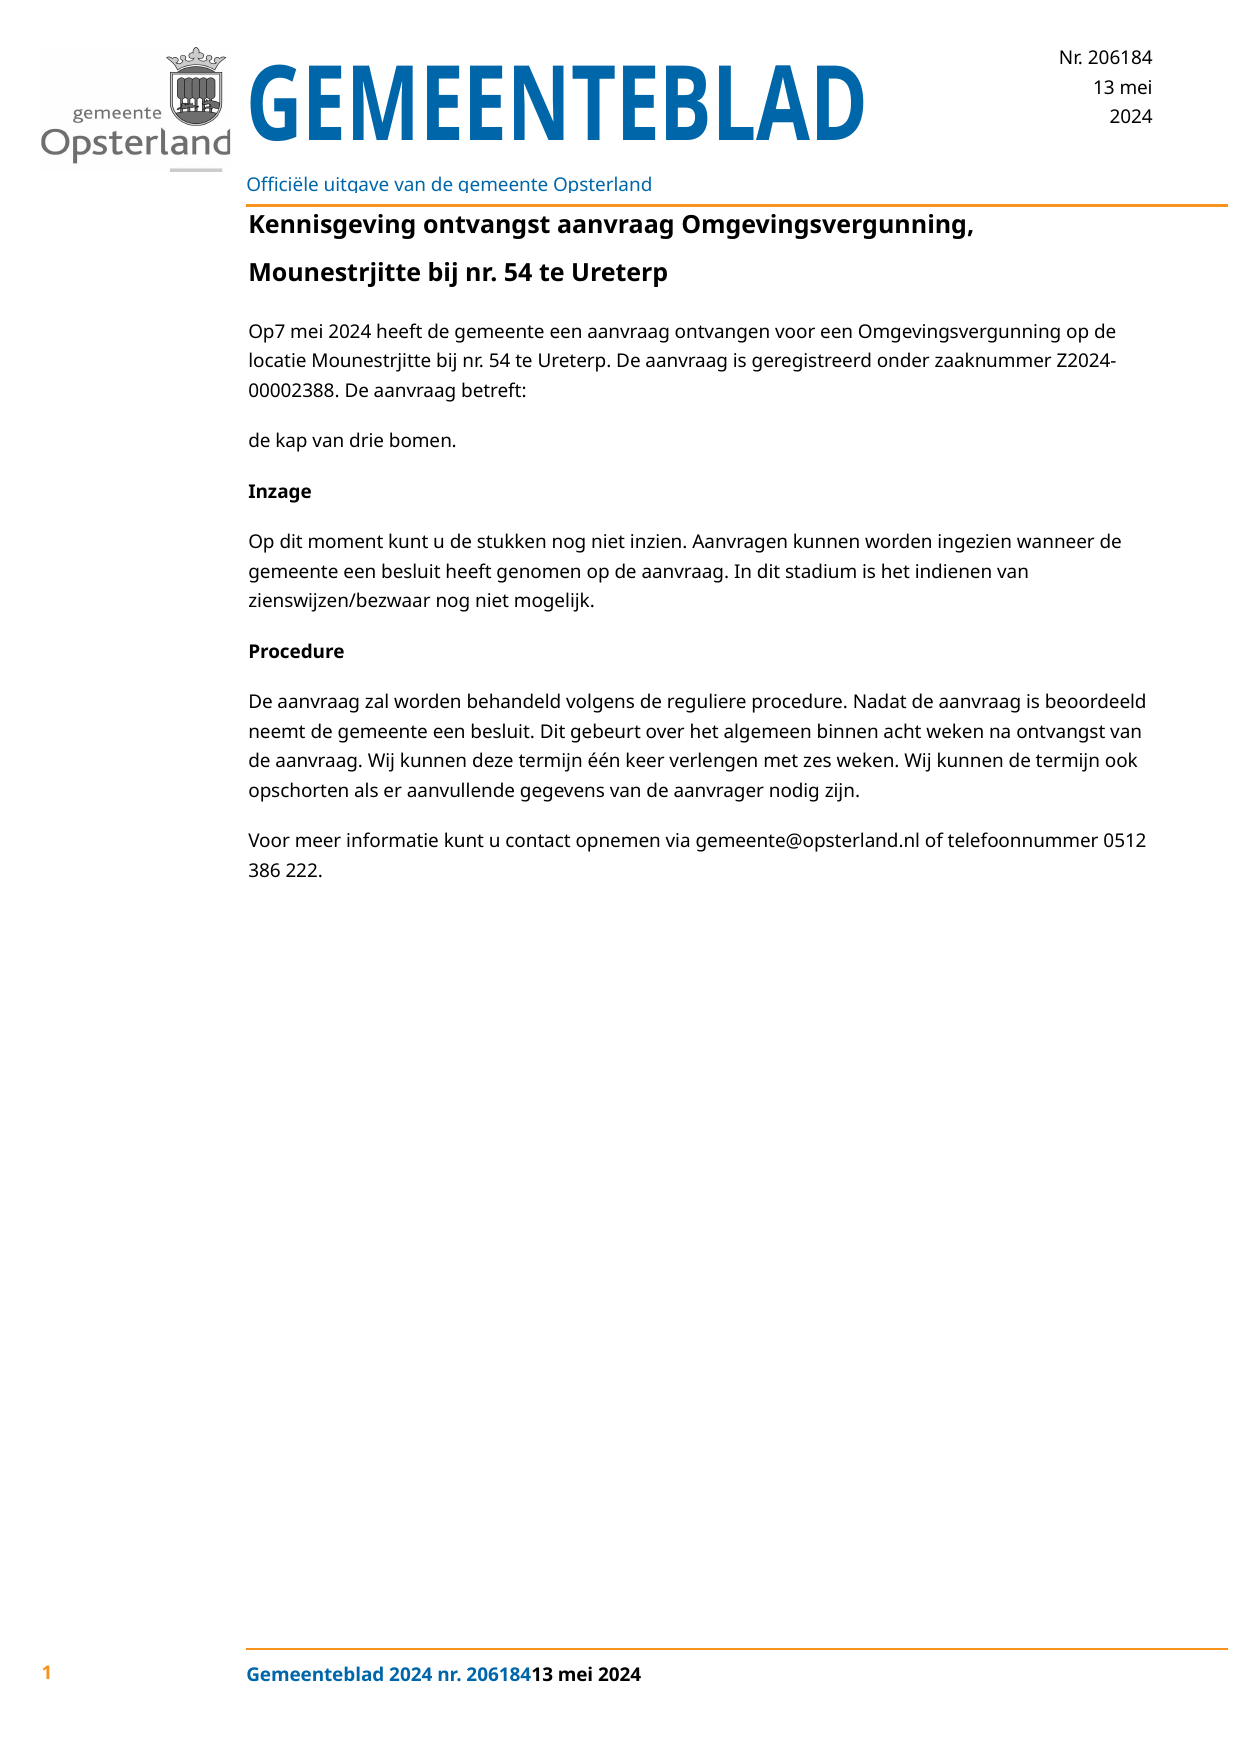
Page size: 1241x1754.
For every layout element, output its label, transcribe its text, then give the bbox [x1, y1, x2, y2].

text Inzage [248, 478, 1152, 504]
text Op dit moment kunt u de stukken nog niet inzien. Aanvragen kunnen worden ingezien wanneer de gemeente een besluit heeft genomen op de aanvraag. In dit stadium is het indienen van zienswijzen/bezwaar nog niet mogelijk. [248, 528, 1152, 613]
text Procedure [248, 638, 1152, 664]
text Kennisgeving ontvangst aanvraag Omgevingsvergunning, Mounestrjitte bij nr. 54 te Ureterp [248, 207, 1152, 288]
text Op7 mei 2024 heeft de gemeente een aanvraag ontvangen voor een Omgevingsvergunning op de locatie Mounestrjitte bij nr. 54 te Ureterp. De aanvraag is geregistreerd onder zaaknummer Z2024-00002388. De aanvraag betreft: [248, 318, 1152, 403]
text De aanvraag zal worden behandeld volgens de reguliere procedure. Nadat de aanvraag is beoordeeld neemt de gemeente een besluit. Dit gebeurt over het algemeen binnen acht weken na ontvangst van de aanvraag. Wij kunnen deze termijn één keer verlengen met zes weken. Wij kunnen de termijn ook opschorten als er aanvullende gegevens van de aanvrager nodig zijn. [248, 688, 1152, 803]
picture [41, 47, 231, 172]
text Voor meer informatie kunt u contact opnemen via gemeente@opsterland.nl of telefoonnummer 0512 386 222. [248, 827, 1152, 883]
text de kap van drie bomen. [248, 427, 1152, 453]
